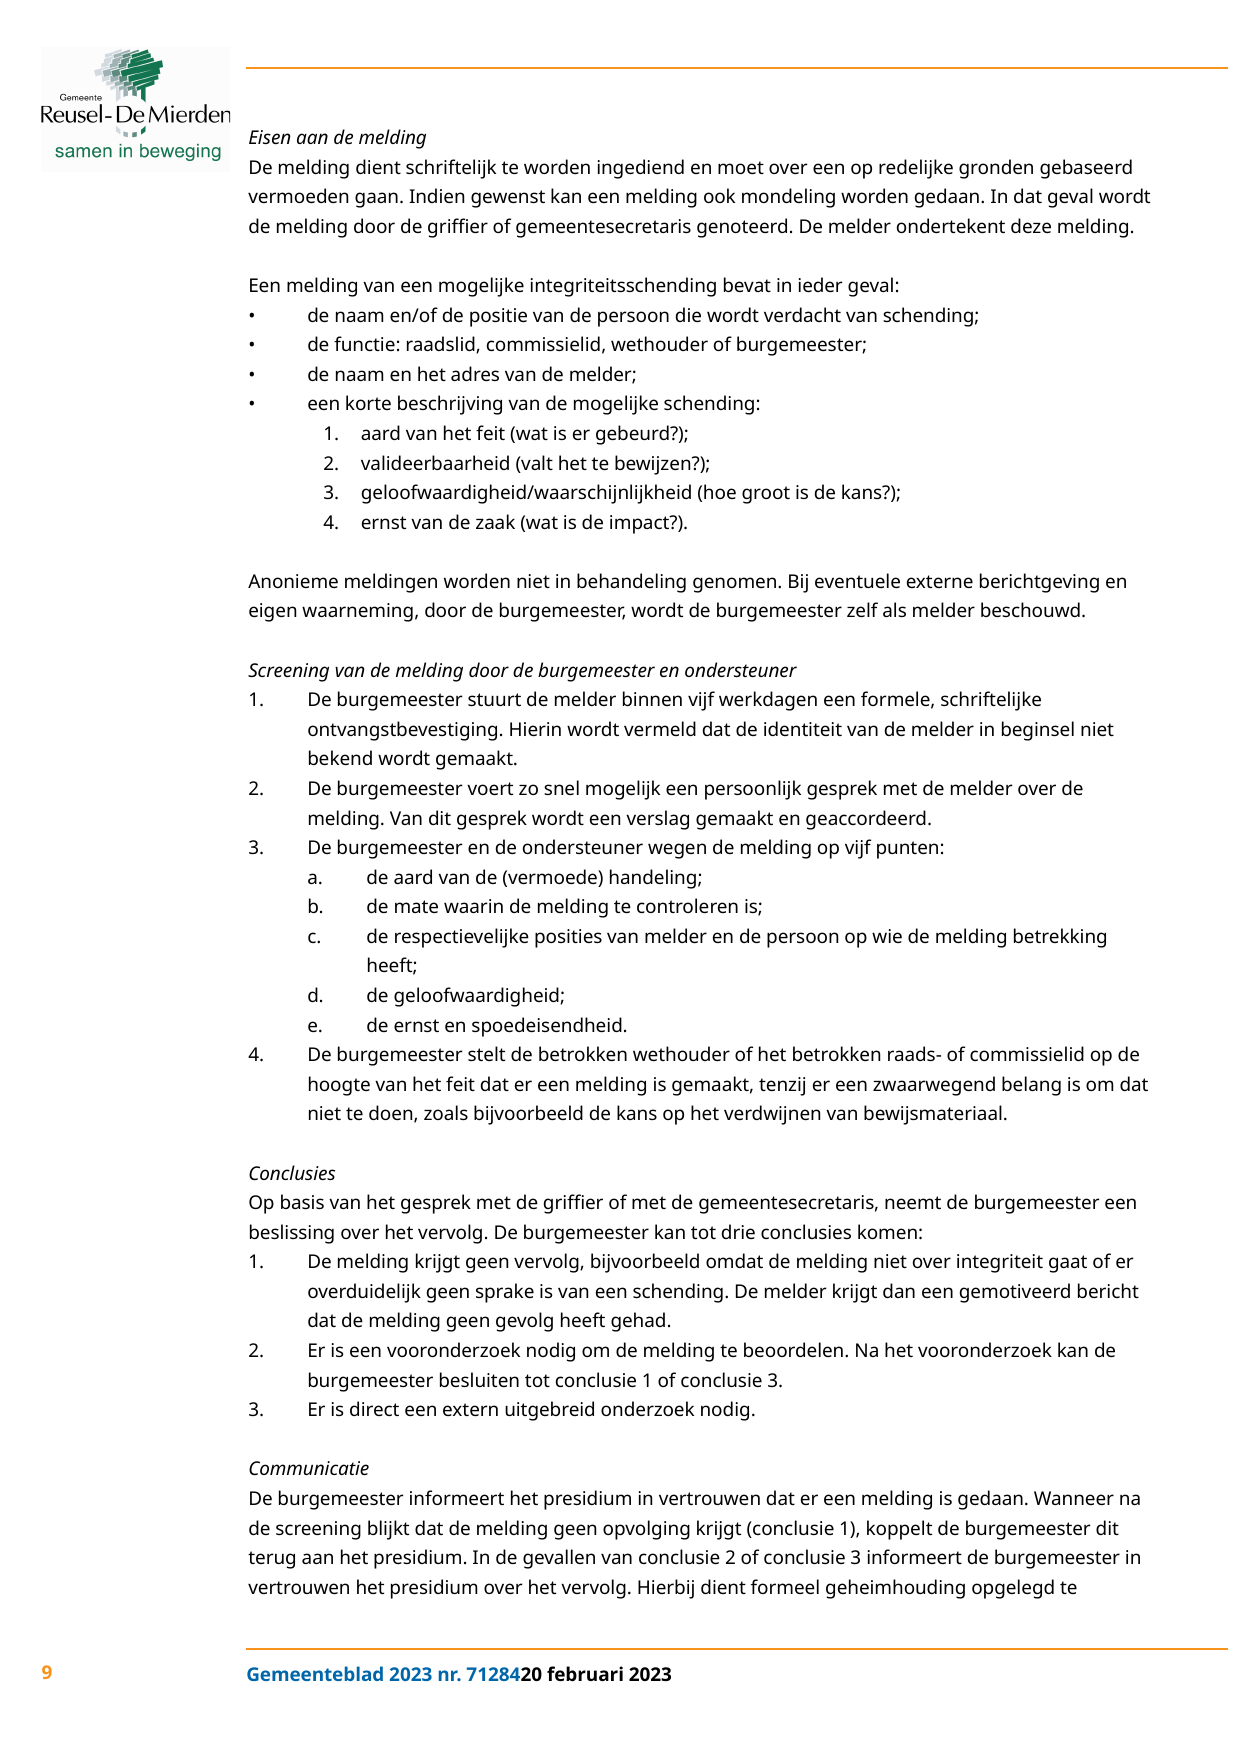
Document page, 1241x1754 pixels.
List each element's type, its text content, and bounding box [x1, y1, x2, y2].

list de naam en het adres van de melder; [248, 361, 1152, 387]
text Conclusies [248, 1160, 1152, 1186]
text Screening van de melding door de burgemeester en ondersteuner [248, 657, 1152, 683]
list ernst van de zaak (wat is de impact?). [323, 509, 1152, 535]
list de respectievelijke posities van melder en de persoon op wie de melding betrekking heeft; [307, 923, 1152, 978]
text Anonieme meldingen worden niet in behandeling genomen. Bij eventuele externe berichtgeving en eigen waarneming, door de burgemeester, wordt de burgemeester zelf als melder beschouwd. [248, 568, 1152, 623]
text Eisen aan de melding [248, 124, 1152, 150]
text Communicatie [248, 1456, 1152, 1481]
text De burgemeester informeert het presidium in vertrouwen dat er een melding is gedaan. Wanneer na de screening blijkt dat de melding geen opvolging krijgt (conclusie 1), koppelt de burgemeester dit terug aan het presidium. In de gevallen van conclusie 2 of conclusie 3 informeert de burgemeester in vertrouwen het presidium over het vervolg. Hierbij dient formeel geheimhouding opgelegd te [248, 1485, 1152, 1600]
list een korte beschrijving van de mogelijke schending: [248, 391, 1152, 416]
picture [41, 47, 231, 172]
list De melding krijgt geen vervolg, bijvoorbeeld omdat de melding niet over integriteit gaat of er overduidelijk geen sprake is van een schending. De melder krijgt dan een gemotiveerd bericht dat de melding geen gevolg heeft gehad. [248, 1248, 1152, 1333]
list De burgemeester stuurt de melder binnen vijf werkdagen een formele, schriftelijke ontvangstbevestiging. Hierin wordt vermeld dat de identiteit van de melder in beginsel niet bekend wordt gemaakt. [248, 686, 1152, 771]
text De melding dient schriftelijk te worden ingediend en moet over een op redelijke gronden gebaseerd vermoeden gaan. Indien gewenst kan een melding ook mondeling worden gedaan. In dat geval wordt de melding door de griffier of gemeentesecretaris genoteerd. De melder ondertekent deze melding. [248, 154, 1152, 239]
text Op basis van het gesprek met de griffier of met de gemeentesecretaris, neemt de burgemeester een beslissing over het vervolg. De burgemeester kan tot drie conclusies komen: [248, 1189, 1152, 1245]
list De burgemeester en de ondersteuner wegen de melding op vijf punten: [248, 834, 1152, 860]
list De burgemeester stelt de betrokken wethouder of het betrokken raads- of commissielid op de hoogte van het feit dat er een melding is gemaakt, tenzij er een zwaarwegend belang is om dat niet te doen, zoals bijvoorbeeld de kans op het verdwijnen van bewijsmateriaal. [248, 1041, 1152, 1126]
list de mate waarin de melding te controleren is; [307, 893, 1152, 919]
list de functie: raadslid, commissielid, wethouder of burgemeester; [248, 331, 1152, 357]
list valideerbaarheid (valt het te bewijzen?); [323, 450, 1152, 476]
list de naam en/of de positie van de persoon die wordt verdacht van schending; [248, 302, 1152, 328]
list Er is een vooronderzoek nodig om de melding te beoordelen. Na het vooronderzoek kan de burgemeester besluiten tot conclusie 1 of conclusie 3. [248, 1337, 1152, 1393]
list Er is direct een extern uitgebreid onderzoek nodig. [248, 1396, 1152, 1422]
list de aard van de (vermoede) handeling; [307, 864, 1152, 890]
text Een melding van een mogelijke integriteitsschending bevat in ieder geval: [248, 272, 1152, 298]
list De burgemeester voert zo snel mogelijk een persoonlijk gesprek met de melder over de melding. Van dit gesprek wordt een verslag gemaakt en geaccordeerd. [248, 775, 1152, 831]
list de geloofwaardigheid; [307, 982, 1152, 1008]
list de ernst en spoedeisendheid. [307, 1012, 1152, 1038]
list aard van het feit (wat is er gebeurd?); [323, 420, 1152, 446]
list geloofwaardigheid/waarschijnlijkheid (hoe groot is de kans?); [323, 479, 1152, 505]
